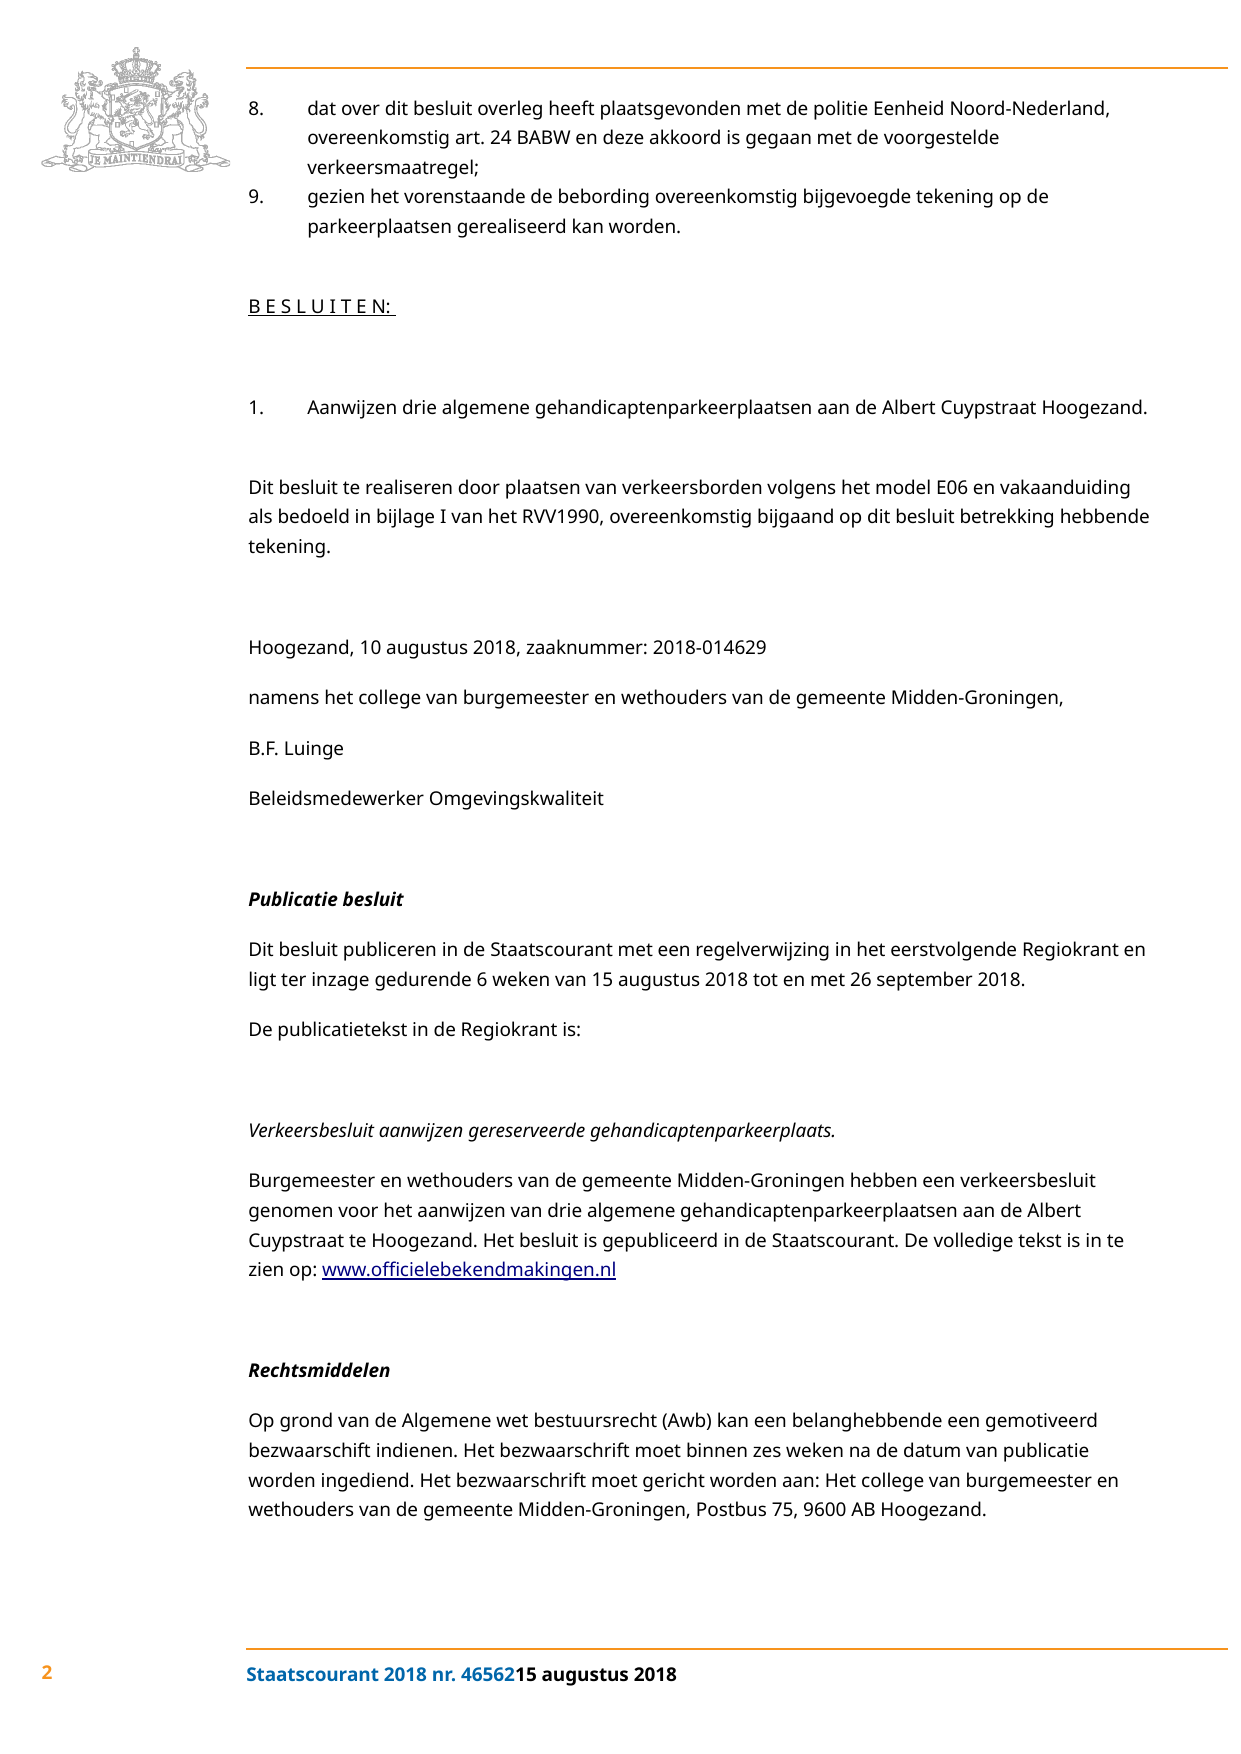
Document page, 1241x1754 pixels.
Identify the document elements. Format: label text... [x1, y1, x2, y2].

text Dit besluit publiceren in de Staatscourant met een regelverwijzing in het eerstvolgende Regiokrant en ligt ter inzage gedurende 6 weken van 15 augustus 2018 tot en met 26 september 2018. [248, 936, 1152, 992]
text B.F. Luinge [248, 735, 1152, 761]
text Rechtsmiddelen [248, 1357, 1152, 1383]
text Verkeersbesluit aanwijzen gereserveerde gehandicaptenparkeerplaats. [248, 1117, 1152, 1143]
text De publicatietekst in de Regiokrant is: [248, 1016, 1152, 1042]
text Publicatie besluit [248, 886, 1152, 912]
text Burgemeester en wethouders van de gemeente Midden-Groningen hebben een verkeersbesluit genomen voor het aanwijzen van drie algemene gehandicaptenparkeerplaatsen aan de Albert Cuypstraat te Hoogezand. Het besluit is gepubliceerd in de Staatscourant. De volledige tekst is in te zien op: www.officielebekendmakingen.nl [248, 1168, 1152, 1282]
picture [41, 47, 231, 172]
text namens het college van burgemeester en wethouders van de gemeente Midden-Groningen, [248, 684, 1152, 710]
text Hoogezand, 10 augustus 2018, zaaknummer: 2018-014629 [248, 634, 1152, 660]
text B E S L U I T E N: [248, 293, 1152, 319]
list gezien het vorenstaande de bebording overeenkomstig bijgevoegde tekening op de parkeerplaatsen gerealiseerd kan worden. [248, 183, 1152, 239]
text Beleidsmedewerker Omgevingskwaliteit [248, 785, 1152, 811]
text Op grond van de Algemene wet bestuursrecht (Awb) kan een belanghebbende een gemotiveerd bezwaarschift indienen. Het bezwaarschrift moet binnen zes weken na de datum van publicatie worden ingediend. Het bezwaarschrift moet gericht worden aan: Het college van burgemeester en wethouders van de gemeente Midden-Groningen, Postbus 75, 9600 AB Hoogezand. [248, 1408, 1152, 1522]
list Aanwijzen drie algemene gehandicaptenparkeerplaatsen aan de Albert Cuypstraat Hoogezand. [248, 394, 1152, 420]
text Dit besluit te realiseren door plaatsen van verkeersborden volgens het model E06 en vakaanduiding als bedoeld in bijlage I van het RVV1990, overeenkomstig bijgaand op dit besluit betrekking hebbende tekening. [248, 474, 1152, 559]
list dat over dit besluit overleg heeft plaatsgevonden met de politie Eenheid Noord-Nederland, overeenkomstig art. 24 BABW en deze akkoord is gegaan met de voorgestelde verkeersmaatregel; [248, 95, 1152, 180]
